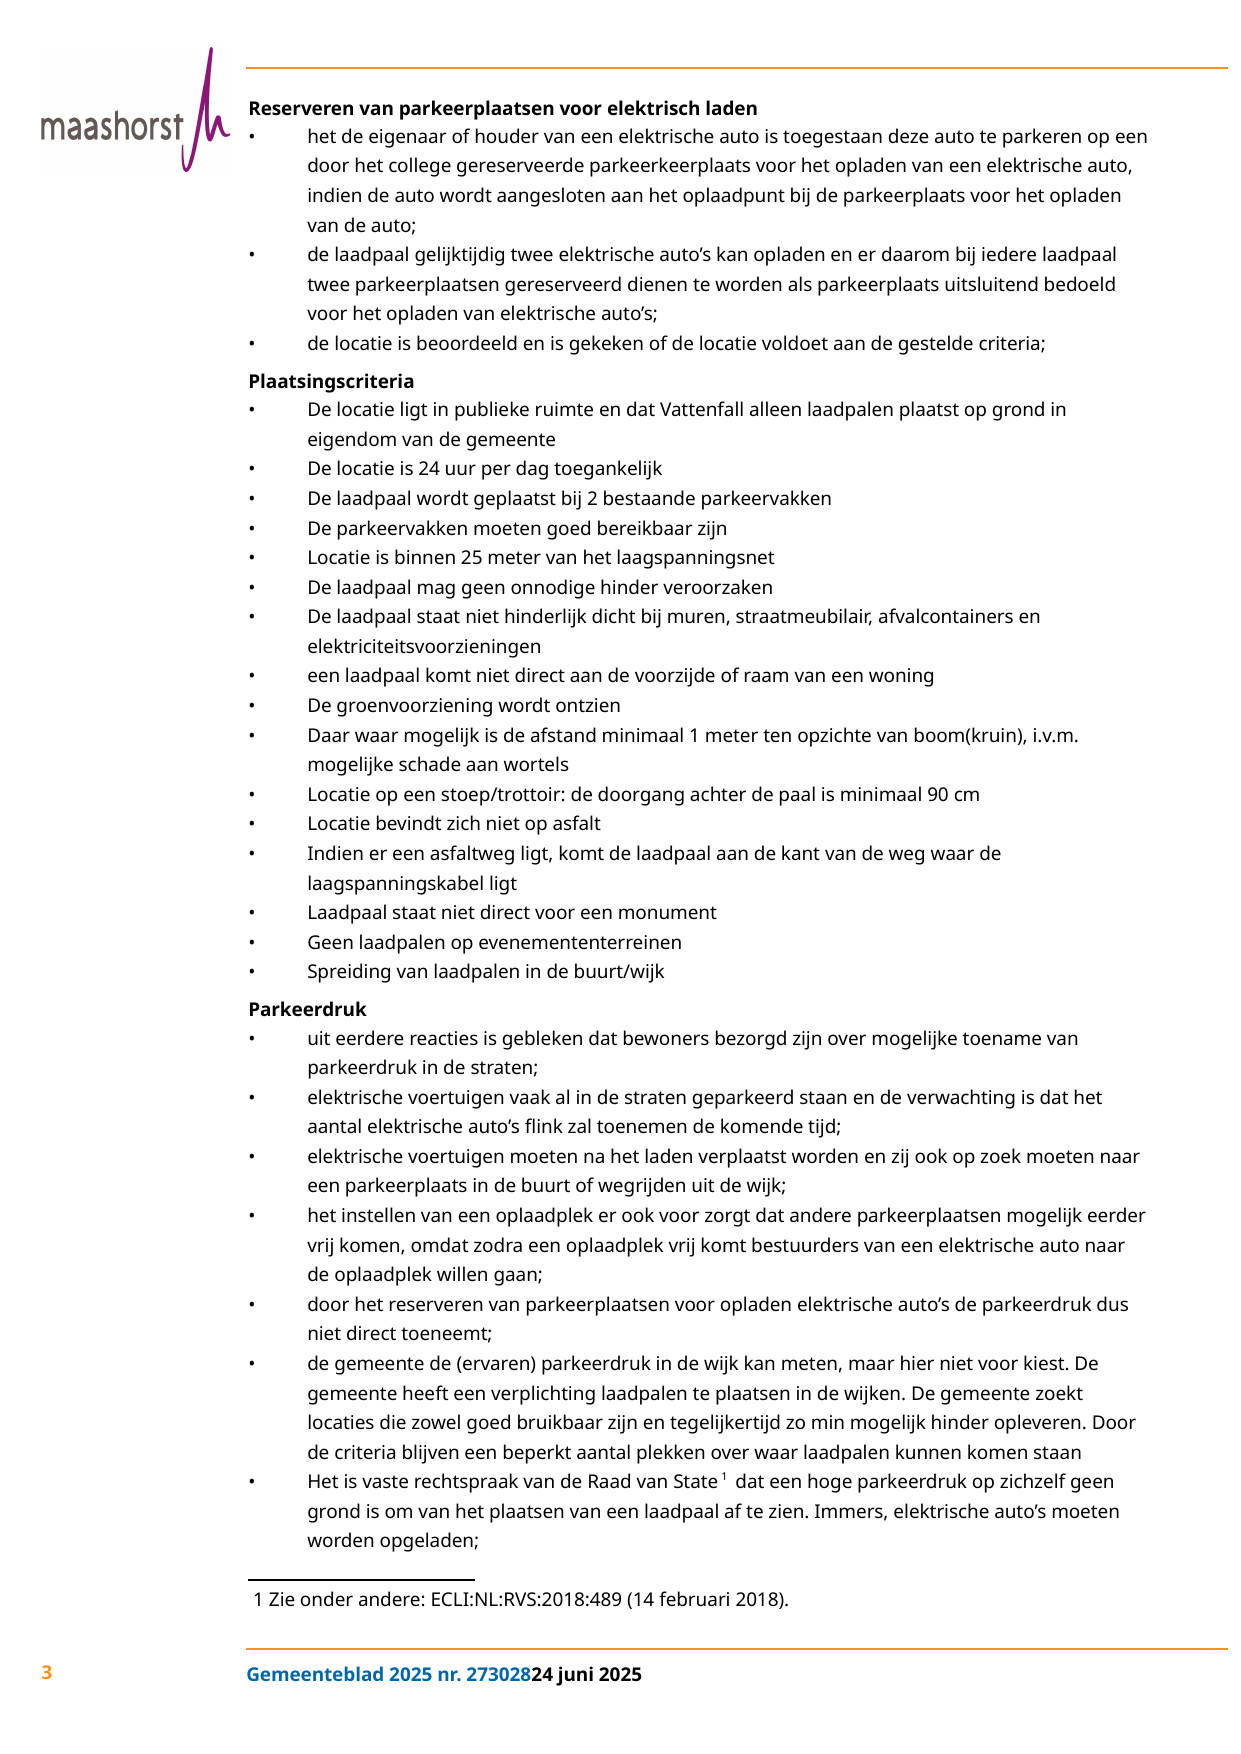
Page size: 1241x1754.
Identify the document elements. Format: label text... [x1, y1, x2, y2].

list De groenvoorziening wordt ontzien [248, 692, 1152, 718]
list de laadpaal gelijktijdig twee elektrische auto’s kan opladen en er daarom bij iedere laadpaal twee parkeerplaatsen gereserveerd dienen te worden als parkeerplaats uitsluitend bedoeld voor het opladen van elektrische auto’s; [248, 241, 1152, 326]
list De parkeervakken moeten goed bereikbaar zijn [248, 515, 1152, 541]
list het instellen van een oplaadplek er ook voor zorgt dat andere parkeerplaatsen mogelijk eerder vrij komen, omdat zodra een oplaadplek vrij komt bestuurders van een elektrische auto naar de oplaadplek willen gaan; [248, 1202, 1152, 1287]
list Indien er een asfaltweg ligt, komt de laadpaal aan de kant van de weg waar de laagspanningskabel ligt [248, 840, 1152, 896]
list De laadpaal wordt geplaatst bij 2 bestaande parkeervakken [248, 485, 1152, 511]
list uit eerdere reacties is gebleken dat bewoners bezorgd zijn over mogelijke toename van parkeerdruk in de straten; [248, 1025, 1152, 1080]
list Geen laadpalen op evenemententerreinen [248, 929, 1152, 955]
list Daar waar mogelijk is de afstand minimaal 1 meter ten opzichte van boom(kruin), i.v.m. mogelijke schade aan wortels [248, 722, 1152, 777]
list Locatie bevindt zich niet op asfalt [248, 811, 1152, 836]
text Reserveren van parkeerplaatsen voor elektrisch laden [248, 95, 1152, 121]
list Zie onder andere: ECLI:NL:RVS:2018:489 (14 februari 2018). [248, 1586, 1152, 1612]
list De laadpaal staat niet hinderlijk dicht bij muren, straatmeubilair, afvalcontainers en elektriciteitsvoorzieningen [248, 603, 1152, 659]
list een laadpaal komt niet direct aan de voorzijde of raam van een woning [248, 663, 1152, 688]
list Laadpaal staat niet direct voor een monument [248, 899, 1152, 925]
list De locatie ligt in publieke ruimte en dat Vattenfall alleen laadpalen plaatst op grond in eigendom van de gemeente [248, 396, 1152, 452]
list elektrische voertuigen moeten na het laden verplaatst worden en zij ook op zoek moeten naar een parkeerplaats in de buurt of wegrijden uit de wijk; [248, 1143, 1152, 1198]
list Het is vaste rechtspraak van de Raad van State dat een hoge parkeerdruk op zichzelf geen grond is om van het plaatsen van een laadpaal af te zien. Immers, elektrische auto’s moeten worden opgeladen; [248, 1468, 1152, 1553]
list De laadpaal mag geen onnodige hinder veroorzaken [248, 574, 1152, 600]
list elektrische voertuigen vaak al in de straten geparkeerd staan en de verwachting is dat het aantal elektrische auto’s flink zal toenemen de komende tijd; [248, 1084, 1152, 1139]
text Parkeerdruk [248, 996, 1152, 1022]
list de gemeente de (ervaren) parkeerdruk in de wijk kan meten, maar hier niet voor kiest. De gemeente heeft een verplichting laadpalen te plaatsen in de wijken. De gemeente zoekt locaties die zowel goed bruikbaar zijn en tegelijkertijd zo min mogelijk hinder opleveren. Door de criteria blijven een beperkt aantal plekken over waar laadpalen kunnen komen staan [248, 1350, 1152, 1465]
list de locatie is beoordeeld en is gekeken of de locatie voldoet aan de gestelde criteria; [248, 330, 1152, 356]
list door het reserveren van parkeerplaatsen voor opladen elektrische auto’s de parkeerdruk dus niet direct toeneemt; [248, 1291, 1152, 1346]
list Locatie op een stoep/trottoir: de doorgang achter de paal is minimaal 90 cm [248, 781, 1152, 807]
text Plaatsingscriteria [248, 368, 1152, 394]
list De locatie is 24 uur per dag toegankelijk [248, 456, 1152, 481]
picture [41, 47, 231, 172]
list het de eigenaar of houder van een elektrische auto is toegestaan deze auto te parkeren op een door het college gereserveerde parkeerkeerplaats voor het opladen van een elektrische auto, indien de auto wordt aangesloten aan het oplaadpunt bij de parkeerplaats voor het opladen van de auto; [248, 123, 1152, 238]
list Locatie is binnen 25 meter van het laagspanningsnet [248, 544, 1152, 570]
list Spreiding van laadpalen in de buurt/wijk [248, 958, 1152, 984]
